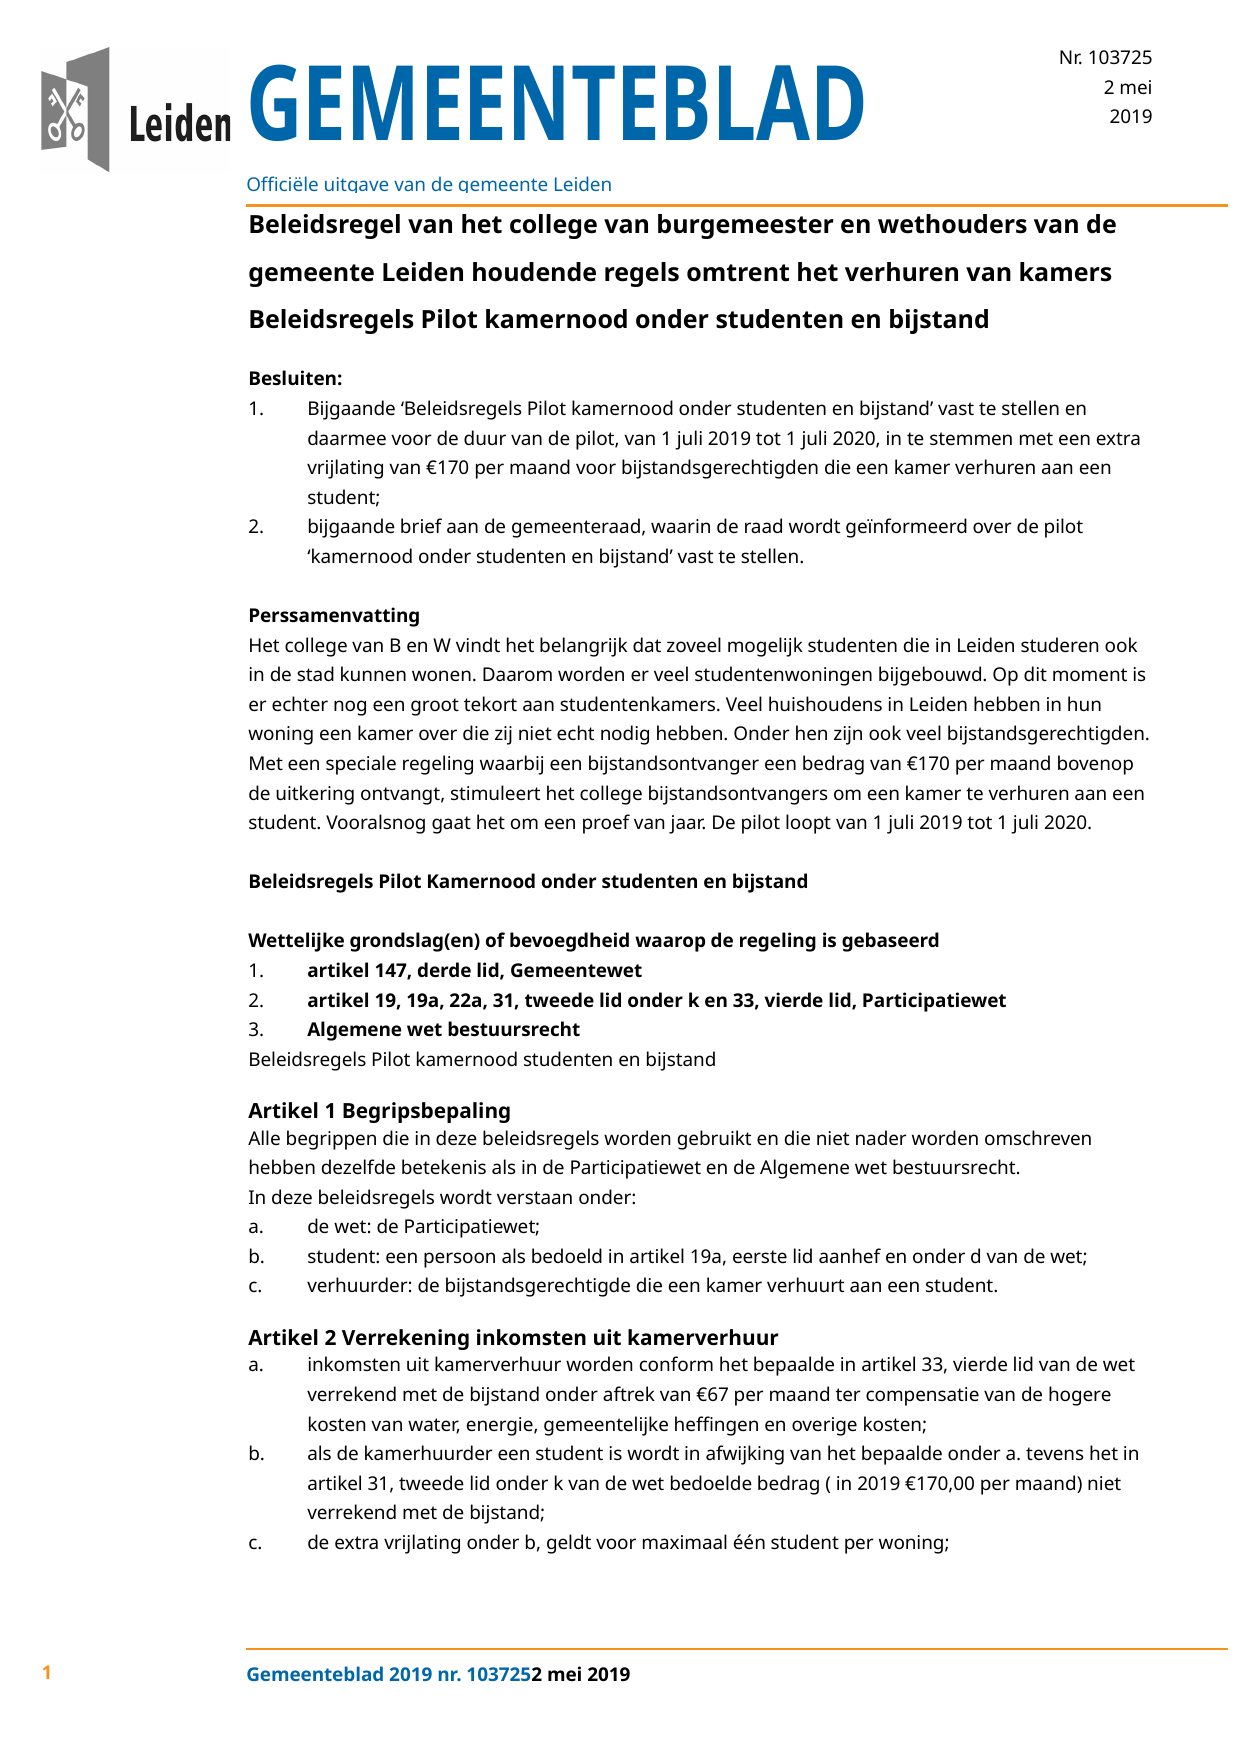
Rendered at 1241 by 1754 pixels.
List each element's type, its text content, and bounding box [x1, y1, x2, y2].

text Beleidsregels Pilot Kamernood onder studenten en bijstand [248, 868, 1152, 894]
list de wet: de Participatiewet; [248, 1213, 1152, 1239]
list als de kamerhuurder een student is wordt in afwijking van het bepaalde onder a. tevens het in artikel 31, tweede lid onder k van de wet bedoelde bedrag ( in 2019 €170,00 per maand) niet verrekend met de bijstand; [248, 1440, 1152, 1525]
text Besluiten: [248, 366, 1152, 391]
list Bijgaande ‘Beleidsregels Pilot kamernood onder studenten en bijstand’ vast te stellen en daarmee voor de duur van de pilot, van 1 juli 2019 tot 1 juli 2020, in te stemmen met een extra vrijlating van €170 per maand voor bijstandsgerechtigden die een kamer verhuren aan een student; [248, 395, 1152, 509]
text In deze beleidsregels wordt verstaan onder: [248, 1184, 1152, 1210]
text Het college van B en W vindt het belangrijk dat zoveel mogelijk studenten die in Leiden studeren ook in de stad kunnen wonen. Daarom worden er veel studentenwoningen bijgebouwd. Op dit moment is er echter nog een groot tekort aan studentenkamers. Veel huishoudens in Leiden hebben in hun woning een kamer over die zij niet echt nodig hebben. Onder hen zijn ook veel bijstandsgerechtigden. Met een speciale regeling waarbij een bijstandsontvanger een bedrag van €170 per maand bovenop de uitkering ontvangt, stimuleert het college bijstandsontvangers om een kamer te verhuren aan een student. Vooralsnog gaat het om een proef van jaar. De pilot loopt van 1 juli 2019 tot 1 juli 2020. [248, 632, 1152, 835]
text Beleidsregels Pilot kamernood studenten en bijstand [248, 1046, 1152, 1072]
text Wettelijke grondslag(en) of bevoegdheid waarop de regeling is gebaseerd [248, 928, 1152, 953]
list bijgaande brief aan de gemeenteraad, waarin de raad wordt geïnformeerd over de pilot ‘kamernood onder studenten en bijstand’ vast te stellen. [248, 513, 1152, 569]
list student: een persoon als bedoeld in artikel 19a, eerste lid aanhef en onder d van de wet; [248, 1243, 1152, 1269]
picture [41, 47, 231, 172]
list artikel 147, derde lid, Gemeentewet [248, 957, 1152, 983]
list de extra vrijlating onder b, geldt voor maximaal één student per woning; [248, 1529, 1152, 1555]
text Perssamenvatting [248, 602, 1152, 628]
text Beleidsregel van het college van burgemeester en wethouders van de gemeente Leiden houdende regels omtrent het verhuren van kamers Beleidsregels Pilot kamernood onder studenten en bijstand [248, 207, 1152, 336]
text Alle begrippen die in deze beleidsregels worden gebruikt en die niet nader worden omschreven hebben dezelfde betekenis als in de Participatiewet en de Algemene wet bestuursrecht. [248, 1125, 1152, 1180]
list Algemene wet bestuursrecht [248, 1016, 1152, 1042]
list inkomsten uit kamerverhuur worden conform het bepaalde in artikel 33, vierde lid van de wet verrekend met de bijstand onder aftrek van €67 per maand ter compensatie van de hogere kosten van water, energie, gemeentelijke heffingen en overige kosten; [248, 1352, 1152, 1436]
text Artikel 1 Begripsbepaling [248, 1096, 1152, 1125]
list verhuurder: de bijstandsgerechtigde die een kamer verhuurt aan een student. [248, 1273, 1152, 1298]
text Artikel 2 Verrekening inkomsten uit kamerverhuur [248, 1323, 1152, 1352]
list artikel 19, 19a, 22a, 31, tweede lid onder k en 33, vierde lid, Participatiewet [248, 987, 1152, 1012]
